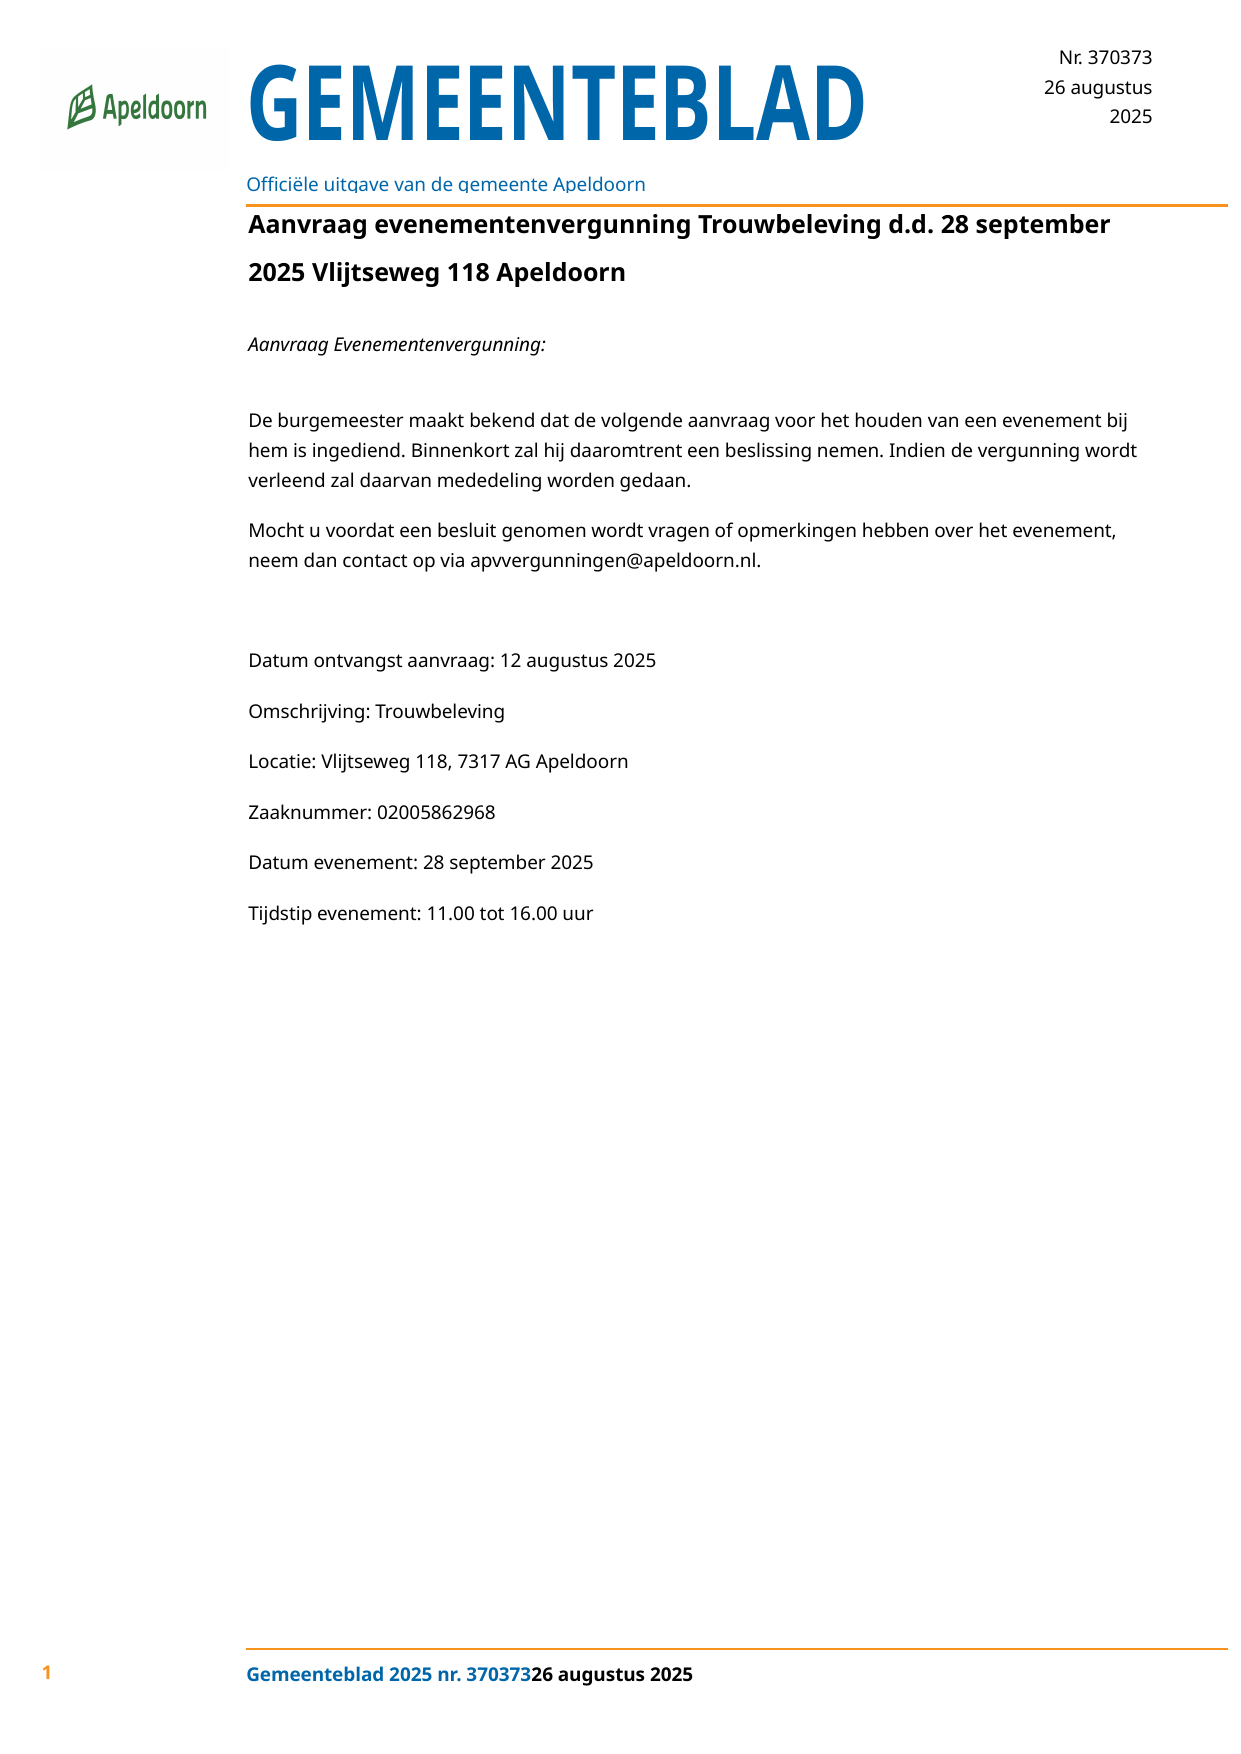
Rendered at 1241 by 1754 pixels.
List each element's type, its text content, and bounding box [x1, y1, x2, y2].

text Aanvraag Evenementenvergunning: [248, 331, 1152, 357]
picture [41, 47, 231, 172]
text Zaaknummer: 02005862968 [248, 799, 1152, 824]
text De burgemeester maakt bekend dat de volgende aanvraag voor het houden van een evenement bij hem is ingediend. Binnenkort zal hij daaromtrent een beslissing nemen. Indien de vergunning wordt verleend zal daarvan mededeling worden gedaan. [248, 408, 1152, 492]
text Datum ontvangst aanvraag: 12 augustus 2025 [248, 648, 1152, 673]
text Mocht u voordat een besluit genomen wordt vragen of opmerkingen hebben over het evenement, neem dan contact op via apvvergunningen@apeldoorn.nl. [248, 517, 1152, 572]
text Datum evenement: 28 september 2025 [248, 849, 1152, 875]
text Omschrijving: Trouwbeleving [248, 698, 1152, 724]
text Aanvraag evenementenvergunning Trouwbeleving d.d. 28 september 2025 Vlijtseweg 118 Apeldoorn [248, 207, 1152, 288]
text Tijdstip evenement: 11.00 tot 16.00 uur [248, 900, 1152, 925]
text Locatie: Vlijtseweg 118, 7317 AG Apeldoorn [248, 748, 1152, 774]
